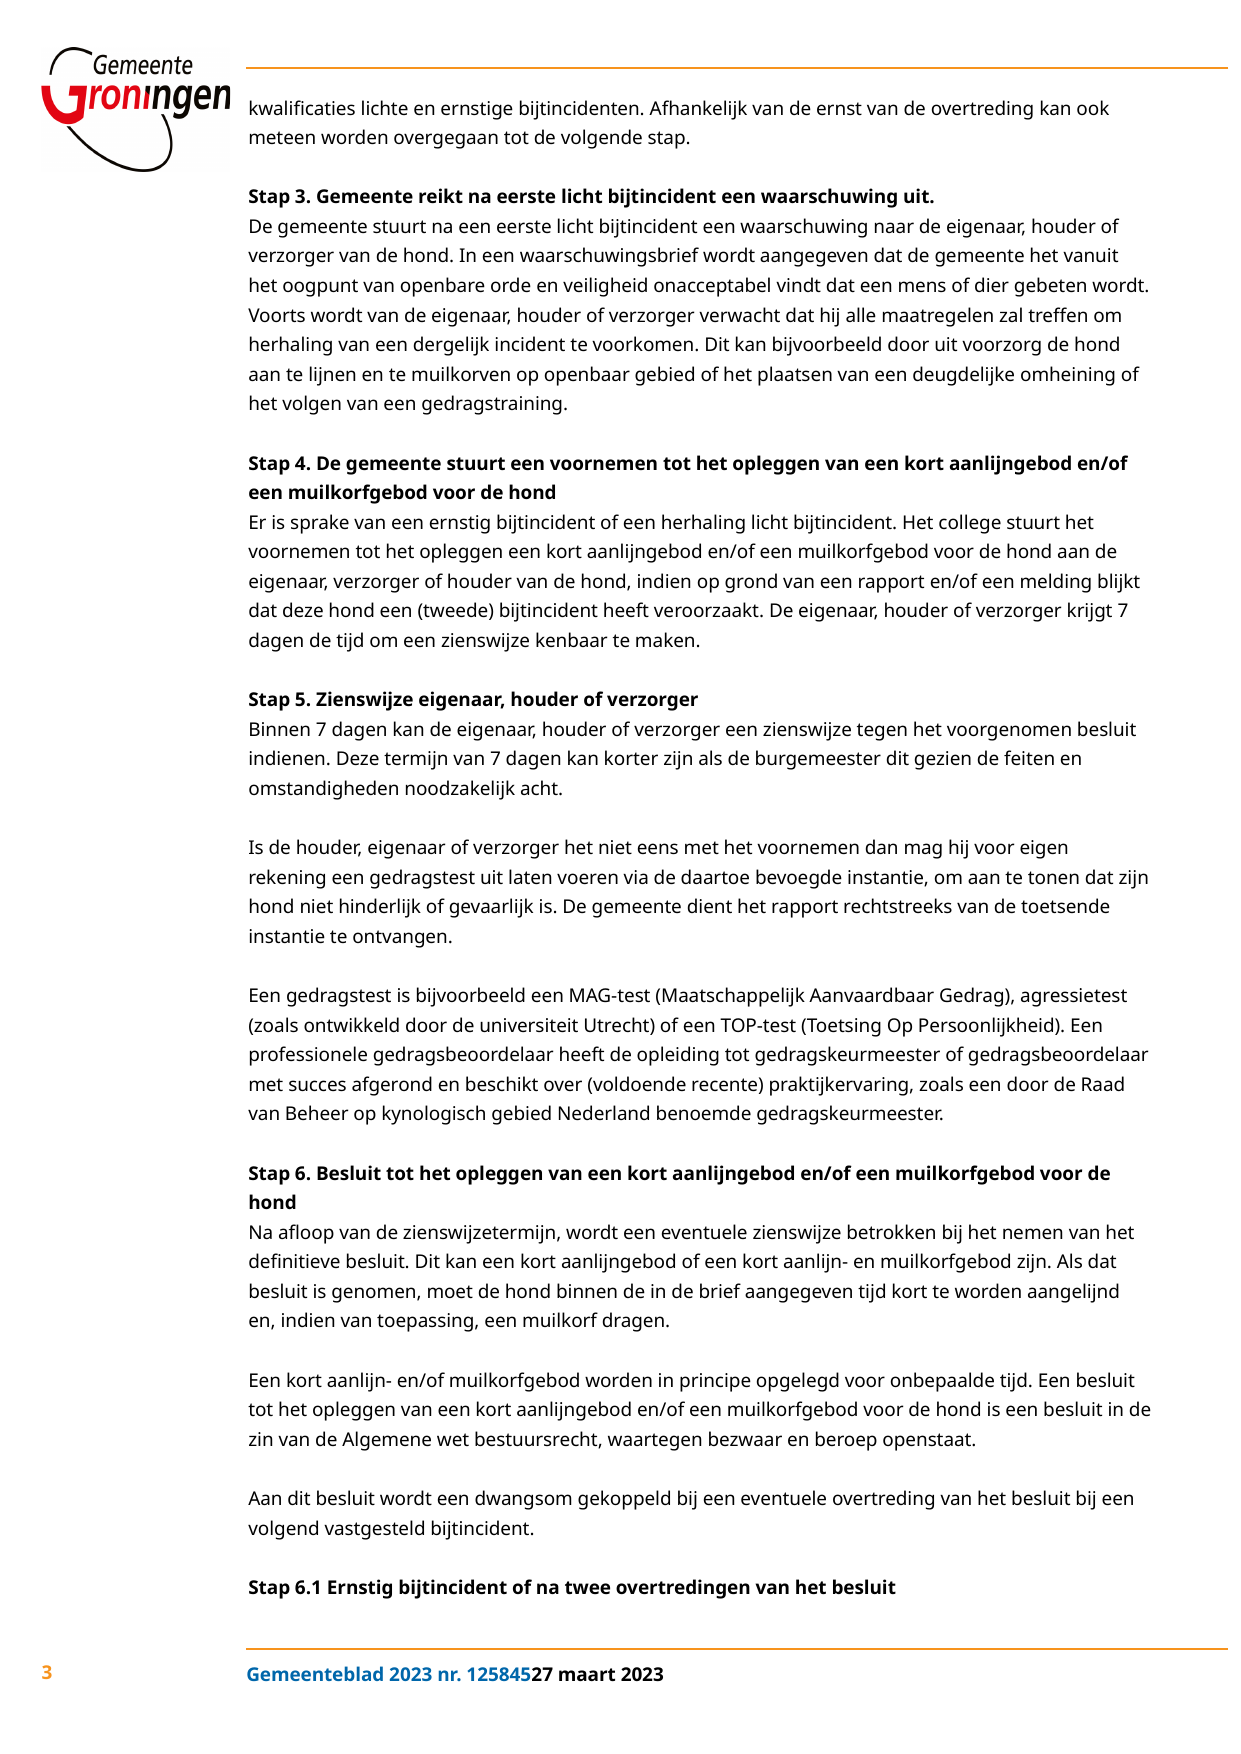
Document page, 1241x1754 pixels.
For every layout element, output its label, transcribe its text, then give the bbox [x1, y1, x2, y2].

picture [41, 47, 231, 172]
text Stap 5. Zienswijze eigenaar, houder of verzorger [248, 686, 1152, 712]
text Stap 6. Besluit tot het opleggen van een kort aanlijngebod en/of een muilkorfgebod voor de hond [248, 1160, 1152, 1215]
text Stap 4. De gemeente stuurt een voornemen tot het opleggen van een kort aanlijngebod en/of een muilkorfgebod voor de hond [248, 450, 1152, 505]
text Er is sprake van een ernstig bijtincident of een herhaling licht bijtincident. Het college stuurt het voornemen tot het opleggen een kort aanlijngebod en/of een muilkorfgebod voor de hond aan de eigenaar, verzorger of houder van de hond, indien op grond van een rapport en/of een melding blijkt dat deze hond een (tweede) bijtincident heeft veroorzaakt. De eigenaar, houder of verzorger krijgt 7 dagen de tijd om een zienswijze kenbaar te maken. [248, 509, 1152, 653]
text Een kort aanlijn- en/of muilkorfgebod worden in principe opgelegd voor onbepaalde tijd. Een besluit tot het opleggen van een kort aanlijngebod en/of een muilkorfgebod voor de hond is een besluit in de zin van de Algemene wet bestuursrecht, waartegen bezwaar en beroep openstaat. [248, 1367, 1152, 1452]
text Stap 3. Gemeente reikt na eerste licht bijtincident een waarschuwing uit. [248, 183, 1152, 209]
text Aan dit besluit wordt een dwangsom gekoppeld bij een eventuele overtreding van het besluit bij een volgend vastgesteld bijtincident. [248, 1485, 1152, 1541]
text Is de houder, eigenaar of verzorger het niet eens met het voornemen dan mag hij voor eigen rekening een gedragstest uit laten voeren via de daartoe bevoegde instantie, om aan te tonen dat zijn hond niet hinderlijk of gevaarlijk is. De gemeente dient het rapport rechtstreeks van de toetsende instantie te ontvangen. [248, 834, 1152, 949]
text Stap 6.1 Ernstig bijtincident of na twee overtredingen van het besluit [248, 1574, 1152, 1600]
text De gemeente stuurt na een eerste licht bijtincident een waarschuwing naar de eigenaar, houder of verzorger van de hond. In een waarschuwingsbrief wordt aangegeven dat de gemeente het vanuit het oogpunt van openbare orde en veiligheid onacceptabel vindt dat een mens of dier gebeten wordt. Voorts wordt van de eigenaar, houder of verzorger verwacht dat hij alle maatregelen zal treffen om herhaling van een dergelijk incident te voorkomen. Dit kan bijvoorbeeld door uit voorzorg de hond aan te lijnen en te muilkorven op openbaar gebied of het plaatsen van een deugdelijke omheining of het volgen van een gedragstraining. [248, 213, 1152, 416]
text Een gedragstest is bijvoorbeeld een MAG-test (Maatschappelijk Aanvaardbaar Gedrag), agressietest (zoals ontwikkeld door de universiteit Utrecht) of een TOP-test (Toetsing Op Persoonlijkheid). Een professionele gedragsbeoordelaar heeft de opleiding tot gedragskeurmeester of gedragsbeoordelaar met succes afgerond en beschikt over (voldoende recente) praktijkervaring, zoals een door de Raad van Beheer op kynologisch gebied Nederland benoemde gedragskeurmeester. [248, 982, 1152, 1126]
text Binnen 7 dagen kan de eigenaar, houder of verzorger een zienswijze tegen het voorgenomen besluit indienen. Deze termijn van 7 dagen kan korter zijn als de burgemeester dit gezien de feiten en omstandigheden noodzakelijk acht. [248, 716, 1152, 801]
text Na afloop van de zienswijzetermijn, wordt een eventuele zienswijze betrokken bij het nemen van het definitieve besluit. Dit kan een kort aanlijngebod of een kort aanlijn- en muilkorfgebod zijn. Als dat besluit is genomen, moet de hond binnen de in de brief aangegeven tijd kort te worden aangelijnd en, indien van toepassing, een muilkorf dragen. [248, 1219, 1152, 1333]
text kwalificaties lichte en ernstige bijtincidenten. Afhankelijk van de ernst van de overtreding kan ook meteen worden overgegaan tot de volgende stap. [248, 95, 1152, 150]
